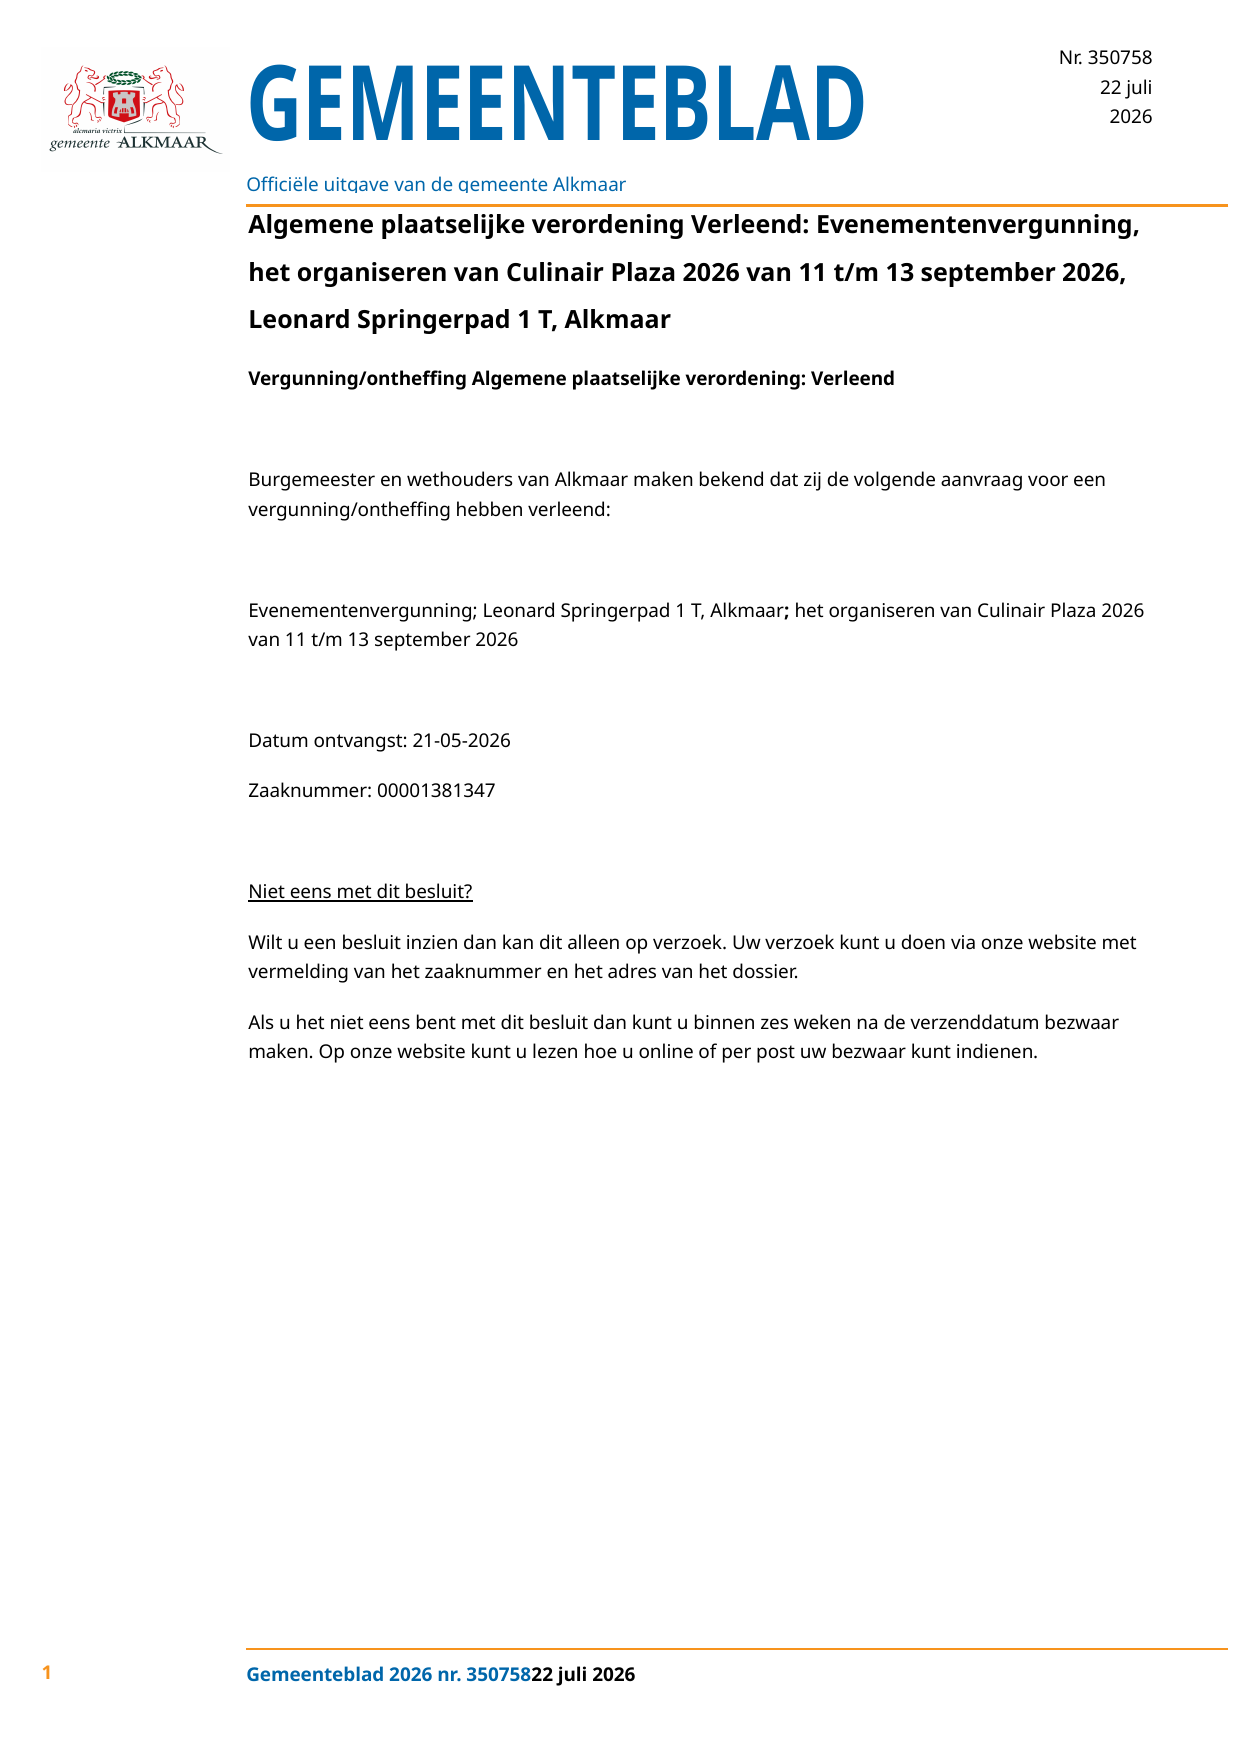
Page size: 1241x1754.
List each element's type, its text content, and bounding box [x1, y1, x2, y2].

text Wilt u een besluit inzien dan kan dit alleen op verzoek. Uw verzoek kunt u doen via onze website met vermelding van het zaaknummer en het adres van het dossier. [248, 929, 1152, 984]
text Niet eens met dit besluit? [248, 878, 1152, 904]
text Als u het niet eens bent met dit besluit dan kunt u binnen zes weken na de verzenddatum bezwaar maken. Op onze website kunt u lezen hoe u online of per post uw bezwaar kunt indienen. [248, 1009, 1152, 1064]
text Algemene plaatselijke verordening Verleend: Evenementenvergunning, het organiseren van Culinair Plaza 2026 van 11 t/m 13 september 2026, Leonard Springerpad 1 T, Alkmaar [248, 207, 1152, 336]
text Vergunning/ontheffing Algemene plaatselijke verordening: Verleend [248, 366, 1152, 391]
text Datum ontvangst: 21-05-2026 [248, 727, 1152, 753]
text Evenementenvergunning; Leonard Springerpad 1 T, Alkmaar; het organiseren van Culinair Plaza 2026 van 11 t/m 13 september 2026 [248, 597, 1152, 652]
text Zaaknummer: 00001381347 [248, 778, 1152, 803]
text Burgemeester en wethouders van Alkmaar maken bekend dat zij de volgende aanvraag voor een vergunning/ontheffing hebben verleend: [248, 466, 1152, 522]
picture [41, 47, 231, 172]
